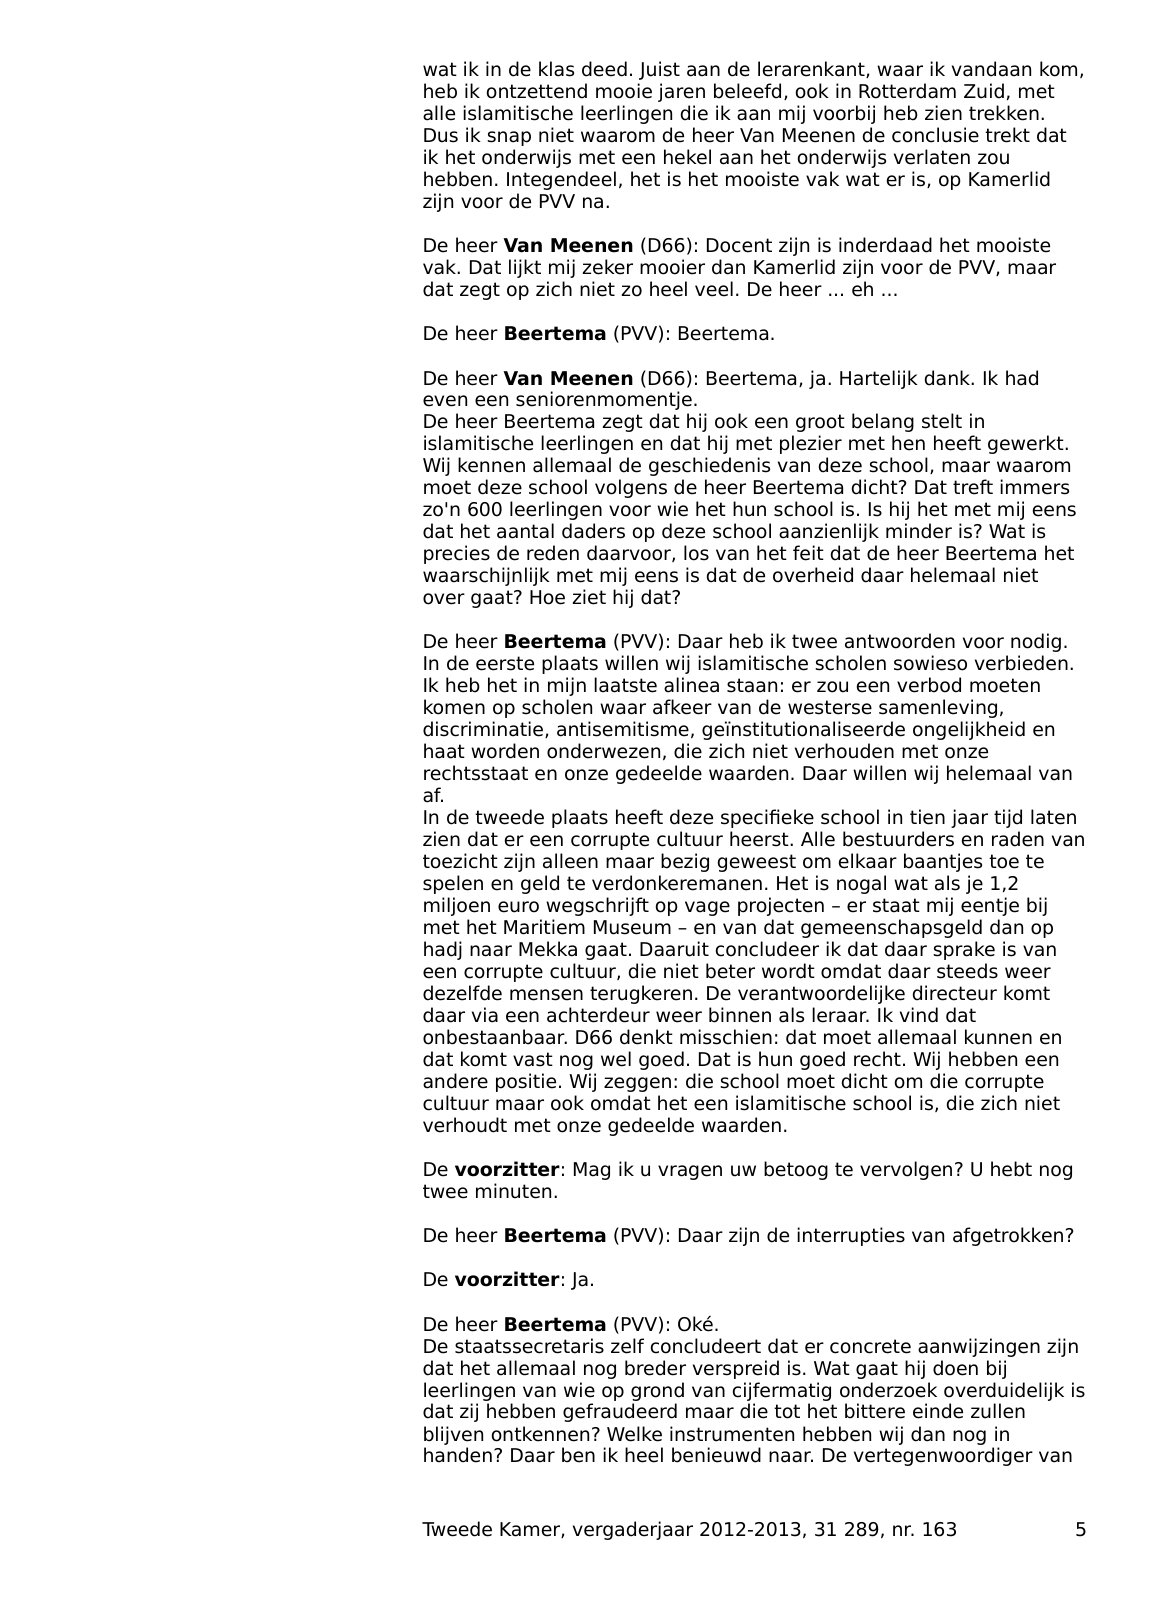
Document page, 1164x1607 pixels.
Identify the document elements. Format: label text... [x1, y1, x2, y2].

text De heer Beertema (PVV): Oké. [422, 1313, 1087, 1336]
text De heer Beertema (PVV): Daar heb ik twee antwoorden voor nodig. In de eerste plaats willen wij islamitische scholen sowieso verbieden. Ik heb het in mijn laatste alinea staan: er zou een verbod moeten komen op scholen waar afkeer van de westerse samenleving, discriminatie, antisemitisme, geïnstitutionaliseerde ongelijkheid en haat worden onderwezen, die zich niet verhouden met onze rechtsstaat en onze gedeelde waarden. Daar willen wij helemaal van af. [422, 631, 1087, 807]
text De heer Beertema (PVV): Beertema. [422, 323, 1087, 345]
text De heer Van Meenen (D66): Docent zijn is inderdaad het mooiste vak. Dat lijkt mij zeker mooier dan Kamerlid zijn voor de PVV, maar dat zegt op zich niet zo heel veel. De heer ... eh ... [422, 235, 1087, 301]
text De voorzitter: Mag ik u vragen uw betoog te vervolgen? U hebt nog twee minuten. [422, 1159, 1087, 1203]
text De voorzitter: Ja. [422, 1269, 1087, 1291]
text De staatssecretaris zelf concludeert dat er concrete aanwijzingen zijn dat het allemaal nog breder verspreid is. Wat gaat hij doen bij leerlingen van wie op grond van cijfermatig onderzoek overduidelijk is dat zij hebben gefraudeerd maar die tot het bittere einde zullen blijven ontkennen? Welke instrumenten hebben wij dan nog in handen? Daar ben ik heel benieuwd naar. De vertegenwoordiger van [422, 1336, 1087, 1467]
text De heer Beertema (PVV): Daar zijn de interrupties van afgetrokken? [422, 1225, 1087, 1247]
text De heer Beertema zegt dat hij ook een groot belang stelt in islamitische leerlingen en dat hij met plezier met hen heeft gewerkt. Wij kennen allemaal de geschiedenis van deze school, maar waarom moet deze school volgens de heer Beertema dicht? Dat treft immers zo'n 600 leerlingen voor wie het hun school is. Is hij het met mij eens dat het aantal daders op deze school aanzienlijk minder is? Wat is precies de reden daarvoor, los van het feit dat de heer Beertema het waarschijnlijk met mij eens is dat de overheid daar helemaal niet over gaat? Hoe ziet hij dat? [422, 411, 1087, 609]
text wat ik in de klas deed. Juist aan de lerarenkant, waar ik vandaan kom, heb ik ontzettend mooie jaren beleefd, ook in Rotterdam Zuid, met alle islamitische leerlingen die ik aan mij voorbij heb zien trekken. Dus ik snap niet waarom de heer Van Meenen de conclusie trekt dat ik het onderwijs met een hekel aan het onderwijs verlaten zou hebben. Integendeel, het is het mooiste vak wat er is, op Kamerlid zijn voor de PVV na. [422, 59, 1087, 213]
text In de tweede plaats heeft deze specifieke school in tien jaar tijd laten zien dat er een corrupte cultuur heerst. Alle bestuurders en raden van toezicht zijn alleen maar bezig geweest om elkaar baantjes toe te spelen en geld te verdonkeremanen. Het is nogal wat als je 1,2 miljoen euro wegschrijft op vage projecten – er staat mij eentje bij met het Maritiem Museum – en van dat gemeenschapsgeld dan op hadj naar Mekka gaat. Daaruit concludeer ik dat daar sprake is van een corrupte cultuur, die niet beter wordt omdat daar steeds weer dezelfde mensen terugkeren. De verantwoordelijke directeur komt daar via een achterdeur weer binnen als leraar. Ik vind dat onbestaanbaar. D66 denkt misschien: dat moet allemaal kunnen en dat komt vast nog wel goed. Dat is hun goed recht. Wij hebben een andere positie. Wij zeggen: die school moet dicht om die corrupte cultuur maar ook omdat het een islamitische school is, die zich niet verhoudt met onze gedeelde waarden. [422, 807, 1087, 1137]
text De heer Van Meenen (D66): Beertema, ja. Hartelijk dank. Ik had even een seniorenmomentje. [422, 367, 1087, 411]
